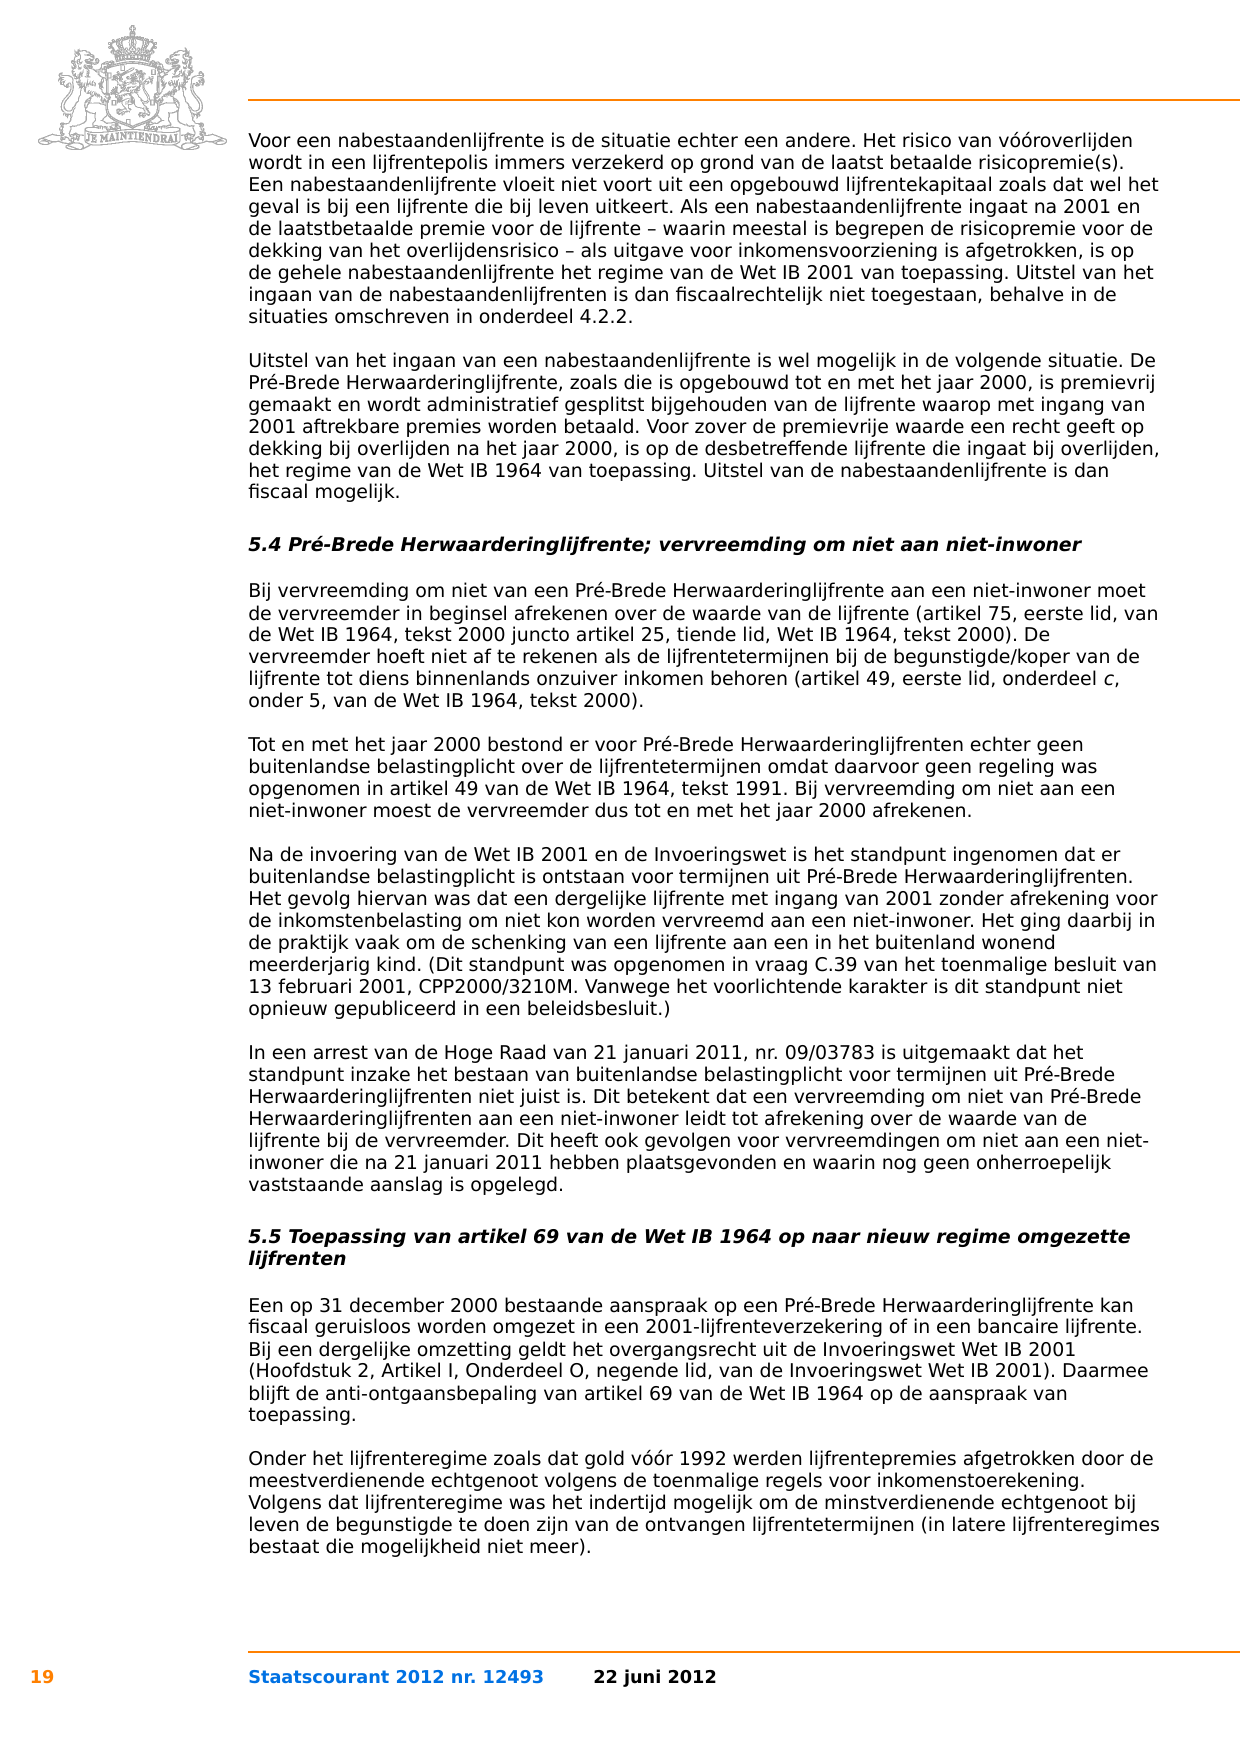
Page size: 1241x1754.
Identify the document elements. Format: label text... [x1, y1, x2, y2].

text In een arrest van de Hoge Raad van 21 januari 2011, nr. 09/03783 is uitgemaakt dat het standpunt inzake het bestaan van buitenlandse belastingplicht voor termijnen uit Pré-Brede Herwaarderinglijfrenten niet juist is. Dit betekent dat een vervreemding om niet van Pré-Brede Herwaarderinglijfrenten aan een niet-inwoner leidt tot afrekening over de waarde van de lijfrente bij de vervreemder. Dit heeft ook gevolgen voor vervreemdingen om niet aan een niet-inwoner die na 21 januari 2011 hebben plaatsgevonden en waarin nog geen onherroepelijk vaststaande aanslag is opgelegd. [248, 1042, 1163, 1196]
text Voor een nabestaandenlijfrente is de situatie echter een andere. Het risico van vóóroverlijden wordt in een lijfrentepolis immers verzekerd op grond van de laatst betaalde risicopremie(s). Een nabestaandenlijfrente vloeit niet voort uit een opgebouwd lijfrentekapitaal zoals dat wel het geval is bij een lijfrente die bij leven uitkeert. Als een nabestaandenlijfrente ingaat na 2001 en de laatstbetaalde premie voor de lijfrente – waarin meestal is begrepen de risicopremie voor de dekking van het overlijdensrisico – als uitgave voor inkomensvoorziening is afgetrokken, is op de gehele nabestaandenlijfrente het regime van de Wet IB 2001 van toepassing. Uitstel van het ingaan van de nabestaandenlijfrenten is dan fiscaalrechtelijk niet toegestaan, behalve in de situaties omschreven in onderdeel 4.2.2. [248, 130, 1163, 328]
text Na de invoering van de Wet IB 2001 en de Invoeringswet is het standpunt ingenomen dat er buitenlandse belastingplicht is ontstaan voor termijnen uit Pré-Brede Herwaarderinglijfrenten. Het gevolg hiervan was dat een dergelijke lijfrente met ingang van 2001 zonder afrekening voor de inkomstenbelasting om niet kon worden vervreemd aan een niet-inwoner. Het ging daarbij in de praktijk vaak om de schenking van een lijfrente aan een in het buitenland wonend meerderjarig kind. (Dit standpunt was opgenomen in vraag C.39 van het toenmalige besluit van 13 februari 2001, CPP2000/3210M. Vanwege het voorlichtende karakter is dit standpunt niet opnieuw gepubliceerd in een beleidsbesluit.) [248, 844, 1163, 1020]
subtitle 5.5 Toepassing van artikel 69 van de Wet IB 1964 op naar nieuw regime omgezette lijfrenten [248, 1226, 1163, 1269]
subtitle 5.4 Pré-Brede Herwaarderinglijfrente; vervreemding om niet aan niet-inwoner [248, 533, 1163, 555]
text Uitstel van het ingaan van een nabestaandenlijfrente is wel mogelijk in de volgende situatie. De Pré-Brede Herwaarderinglijfrente, zoals die is opgebouwd tot en met het jaar 2000, is premievrij gemaakt en wordt administratief gesplitst bijgehouden van de lijfrente waarop met ingang van 2001 aftrekbare premies worden betaald. Voor zover de premievrije waarde een recht geeft op dekking bij overlijden na het jaar 2000, is op de desbetreffende lijfrente die ingaat bij overlijden, het regime van de Wet IB 1964 van toepassing. Uitstel van de nabestaandenlijfrente is dan fiscaal mogelijk. [248, 349, 1163, 503]
text Tot en met het jaar 2000 bestond er voor Pré-Brede Herwaarderinglijfrenten echter geen buitenlandse belastingplicht over de lijfrentetermijnen omdat daarvoor geen regeling was opgenomen in artikel 49 van de Wet IB 1964, tekst 1991. Bij vervreemding om niet aan een niet-inwoner moest de vervreemder dus tot en met het jaar 2000 afrekenen. [248, 734, 1163, 822]
text Onder het lijfrenteregime zoals dat gold vóór 1992 werden lijfrentepremies afgetrokken door de meestverdienende echtgenoot volgens de toenmalige regels voor inkomenstoerekening. Volgens dat lijfrenteregime was het indertijd mogelijk om de minstverdienende echtgenoot bij leven de begunstigde te doen zijn van de ontvangen lijfrentetermijnen (in latere lijfrenteregimes bestaat die mogelijkheid niet meer). [248, 1448, 1163, 1558]
text Een op 31 december 2000 bestaande aanspraak op een Pré-Brede Herwaarderinglijfrente kan fiscaal geruisloos worden omgezet in een 2001-lijfrenteverzekering of in een bancaire lijfrente. Bij een dergelijke omzetting geldt het overgangsrecht uit de Invoeringswet Wet IB 2001 (Hoofdstuk 2, Artikel I, Onderdeel O, negende lid, van de Invoeringswet Wet IB 2001). Daarmee blijft de anti-ontgaansbepaling van artikel 69 van de Wet IB 1964 op de aanspraak van toepassing. [248, 1294, 1163, 1426]
picture [38, 25, 227, 150]
text Bij vervreemding om niet van een Pré-Brede Herwaarderinglijfrente aan een niet-inwoner moet de vervreemder in beginsel afrekenen over de waarde van de lijfrente (artikel 75, eerste lid, van de Wet IB 1964, tekst 2000 juncto artikel 25, tiende lid, Wet IB 1964, tekst 2000). De vervreemder hoeft niet af te rekenen als de lijfrentetermijnen bij de begunstigde/koper van de lijfrente tot diens binnenlands onzuiver inkomen behoren (artikel 49, eerste lid, onderdeel c, onder 5, van de Wet IB 1964, tekst 2000). [248, 580, 1163, 712]
